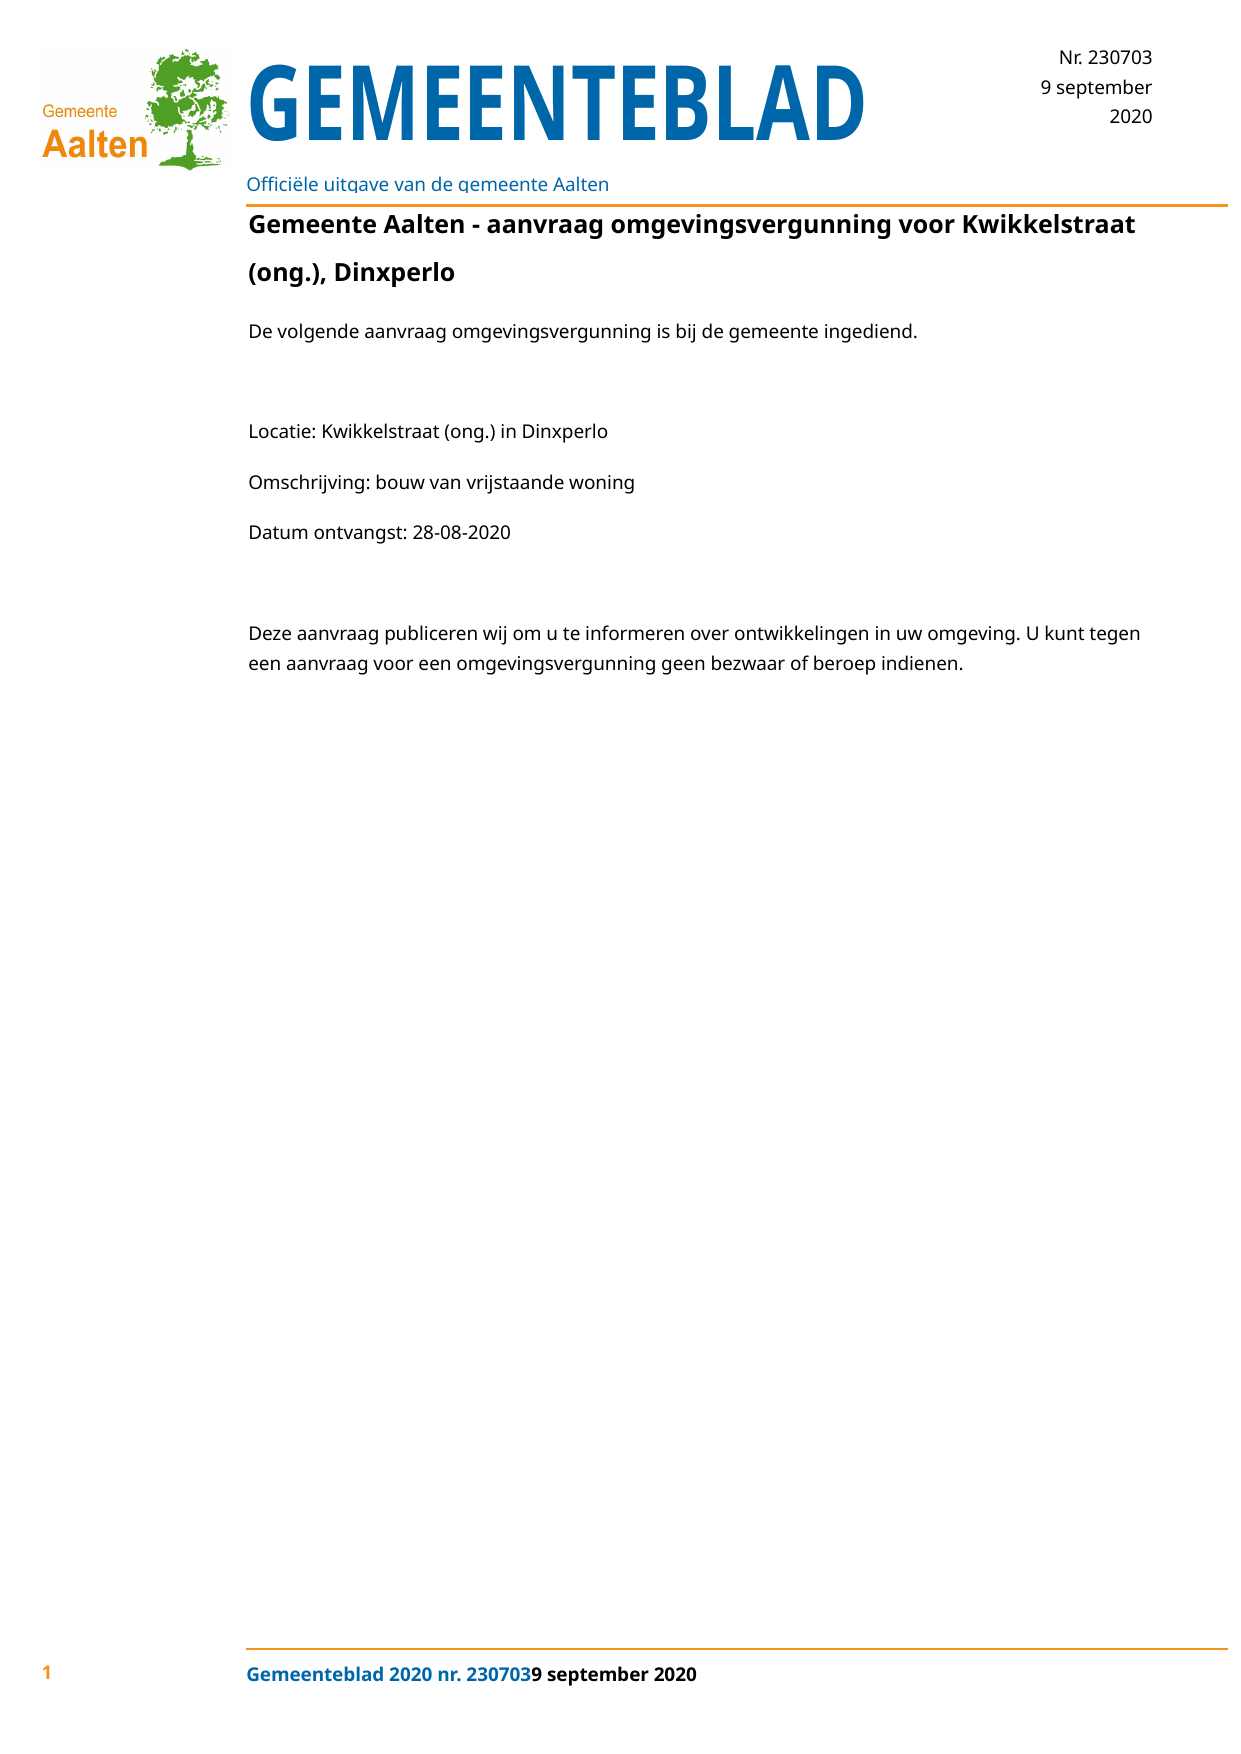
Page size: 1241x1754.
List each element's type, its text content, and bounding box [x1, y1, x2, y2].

picture [41, 47, 231, 172]
text Datum ontvangst: 28-08-2020 [248, 519, 1152, 545]
text Omschrijving: bouw van vrijstaande woning [248, 469, 1152, 495]
text De volgende aanvraag omgevingsvergunning is bij de gemeente ingediend. [248, 318, 1152, 344]
text Deze aanvraag publiceren wij om u te informeren over ontwikkelingen in uw omgeving. U kunt tegen een aanvraag voor een omgevingsvergunning geen bezwaar of beroep indienen. [248, 620, 1152, 676]
text Gemeente Aalten - aanvraag omgevingsvergunning voor Kwikkelstraat (ong.), Dinxperlo [248, 207, 1152, 288]
text Locatie: Kwikkelstraat (ong.) in Dinxperlo [248, 419, 1152, 444]
